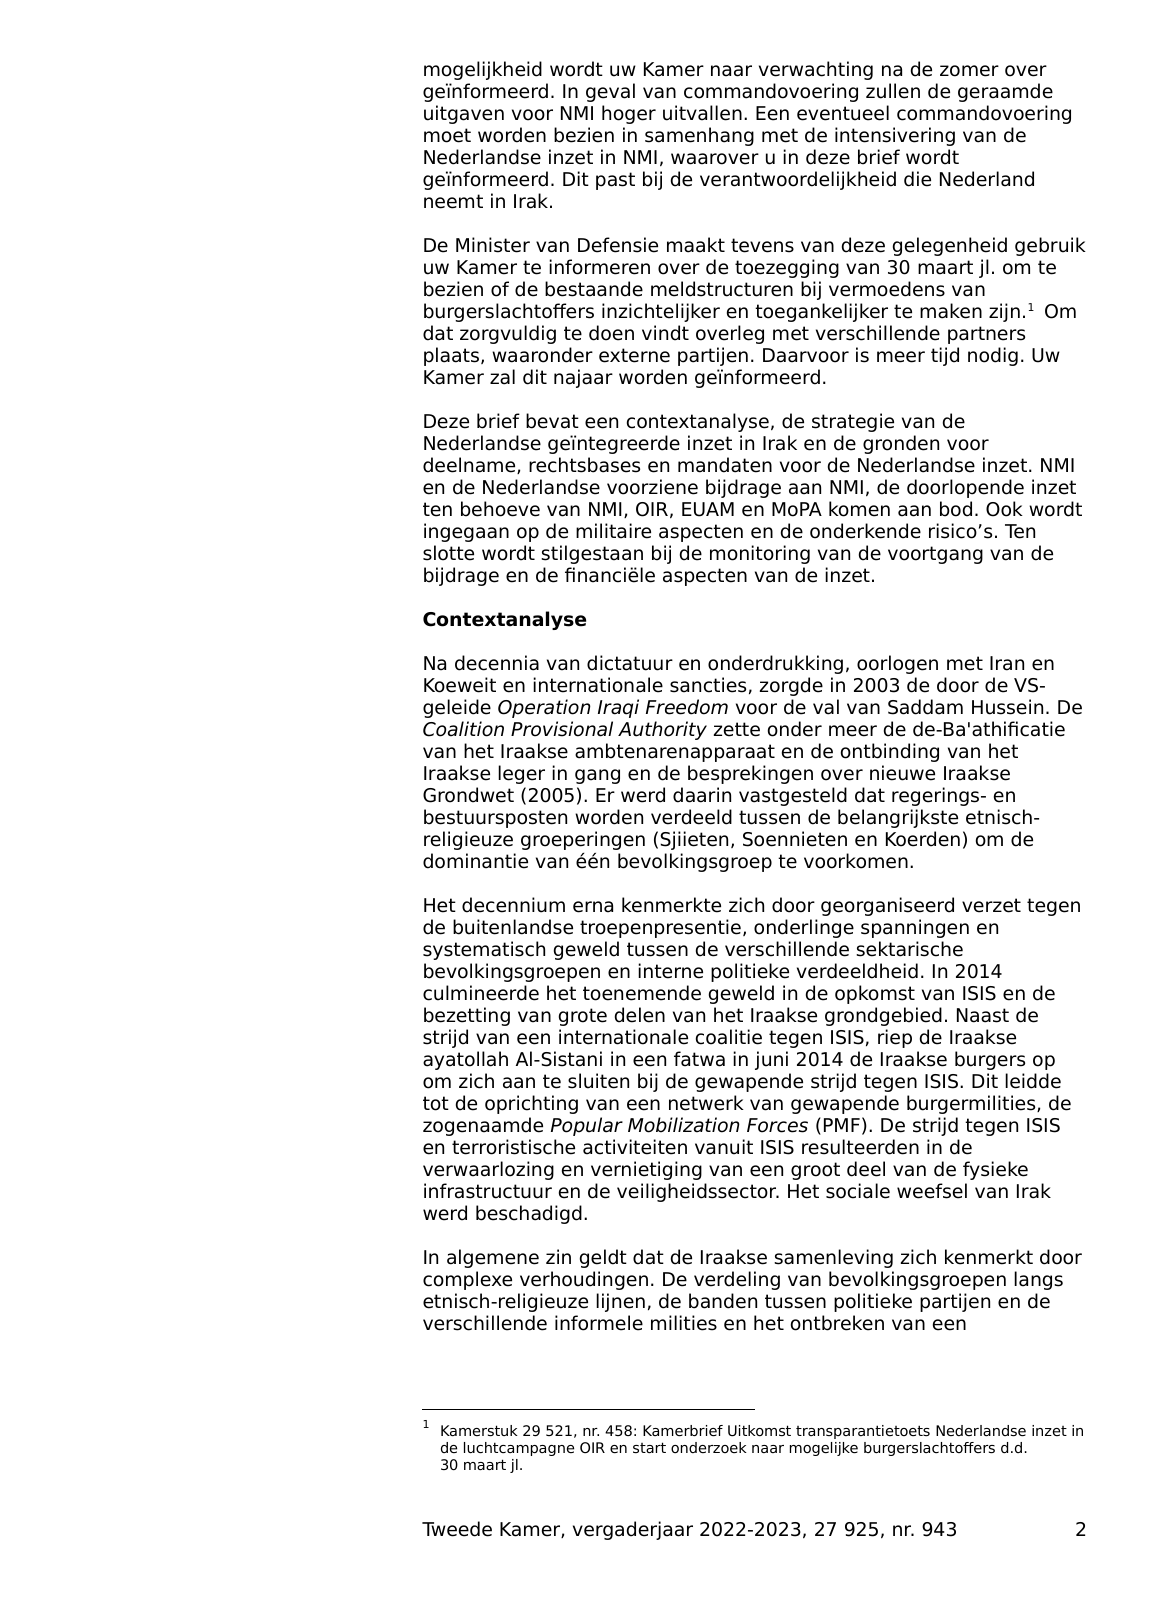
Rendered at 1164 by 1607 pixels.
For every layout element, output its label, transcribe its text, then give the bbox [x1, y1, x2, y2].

text In algemene zin geldt dat de Iraakse samenleving zich kenmerkt door complexe verhoudingen. De verdeling van bevolkingsgroepen langs etnisch-religieuze lijnen, de banden tussen politieke partijen en de verschillende informele milities en het ontbreken van een [422, 1247, 1087, 1335]
text Het decennium erna kenmerkte zich door georganiseerd verzet tegen de buitenlandse troepenpresentie, onderlinge spanningen en systematisch geweld tussen de verschillende sektarische bevolkingsgroepen en interne politieke verdeeldheid. In 2014 culmineerde het toenemende geweld in de opkomst van ISIS en de bezetting van grote delen van het Iraakse grondgebied. Naast de strijd van een internationale coalitie tegen ISIS, riep de Iraakse ayatollah Al-Sistani in een fatwa in juni 2014 de Iraakse burgers op om zich aan te sluiten bij de gewapende strijd tegen ISIS. Dit leidde tot de oprichting van een netwerk van gewapende burgermilities, de zogenaamde Popular Mobilization Forces (PMF). De strijd tegen ISIS en terroristische activiteiten vanuit ISIS resulteerden in de verwaarlozing en vernietiging van een groot deel van de fysieke infrastructuur en de veiligheidssector. Het sociale weefsel van Irak werd beschadigd. [422, 895, 1087, 1225]
text Kamerstuk 29 521, nr. 458: Kamerbrief Uitkomst transparantietoets Nederlandse inzet in de luchtcampagne OIR en start onderzoek naar mogelijke burgerslachtoffers d.d. 30 maart jl. [422, 1418, 1087, 1474]
text De Minister van Defensie maakt tevens van deze gelegenheid gebruik uw Kamer te informeren over de toezegging van 30 maart jl. om te bezien of de bestaande meldstructuren bij vermoedens van burgerslachtoffers inzichtelijker en toegankelijker te maken zijn. Om dat zorgvuldig te doen vindt overleg met verschillende partners plaats, waaronder externe partijen. Daarvoor is meer tijd nodig. Uw Kamer zal dit najaar worden geïnformeerd. [422, 235, 1087, 389]
text mogelijkheid wordt uw Kamer naar verwachting na de zomer over geïnformeerd. In geval van commandovoering zullen de geraamde uitgaven voor NMI hoger uitvallen. Een eventueel commandovoering moet worden bezien in samenhang met de intensivering van de Nederlandse inzet in NMI, waarover u in deze brief wordt geïnformeerd. Dit past bij de verantwoordelijkheid die Nederland neemt in Irak. [422, 59, 1087, 213]
text Na decennia van dictatuur en onderdrukking, oorlogen met Iran en Koeweit en internationale sancties, zorgde in 2003 de door de VS-geleide Operation Iraqi Freedom voor de val van Saddam Hussein. De Coalition Provisional Authority zette onder meer de de-Ba'athificatie van het Iraakse ambtenarenapparaat en de ontbinding van het Iraakse leger in gang en de besprekingen over nieuwe Iraakse Grondwet (2005). Er werd daarin vastgesteld dat regerings- en bestuursposten worden verdeeld tussen de belangrijkste etnisch-religieuze groeperingen (Sjiieten, Soennieten en Koerden) om de dominantie van één bevolkingsgroep te voorkomen. [422, 653, 1087, 873]
text Deze brief bevat een contextanalyse, de strategie van de Nederlandse geïntegreerde inzet in Irak en de gronden voor deelname, rechtsbases en mandaten voor de Nederlandse inzet. NMI en de Nederlandse voorziene bijdrage aan NMI, de doorlopende inzet ten behoeve van NMI, OIR, EUAM en MoPA komen aan bod. Ook wordt ingegaan op de militaire aspecten en de onderkende risico’s. Ten slotte wordt stilgestaan bij de monitoring van de voortgang van de bijdrage en de financiële aspecten van de inzet. [422, 411, 1087, 587]
subtitle Contextanalyse [422, 609, 1087, 631]
